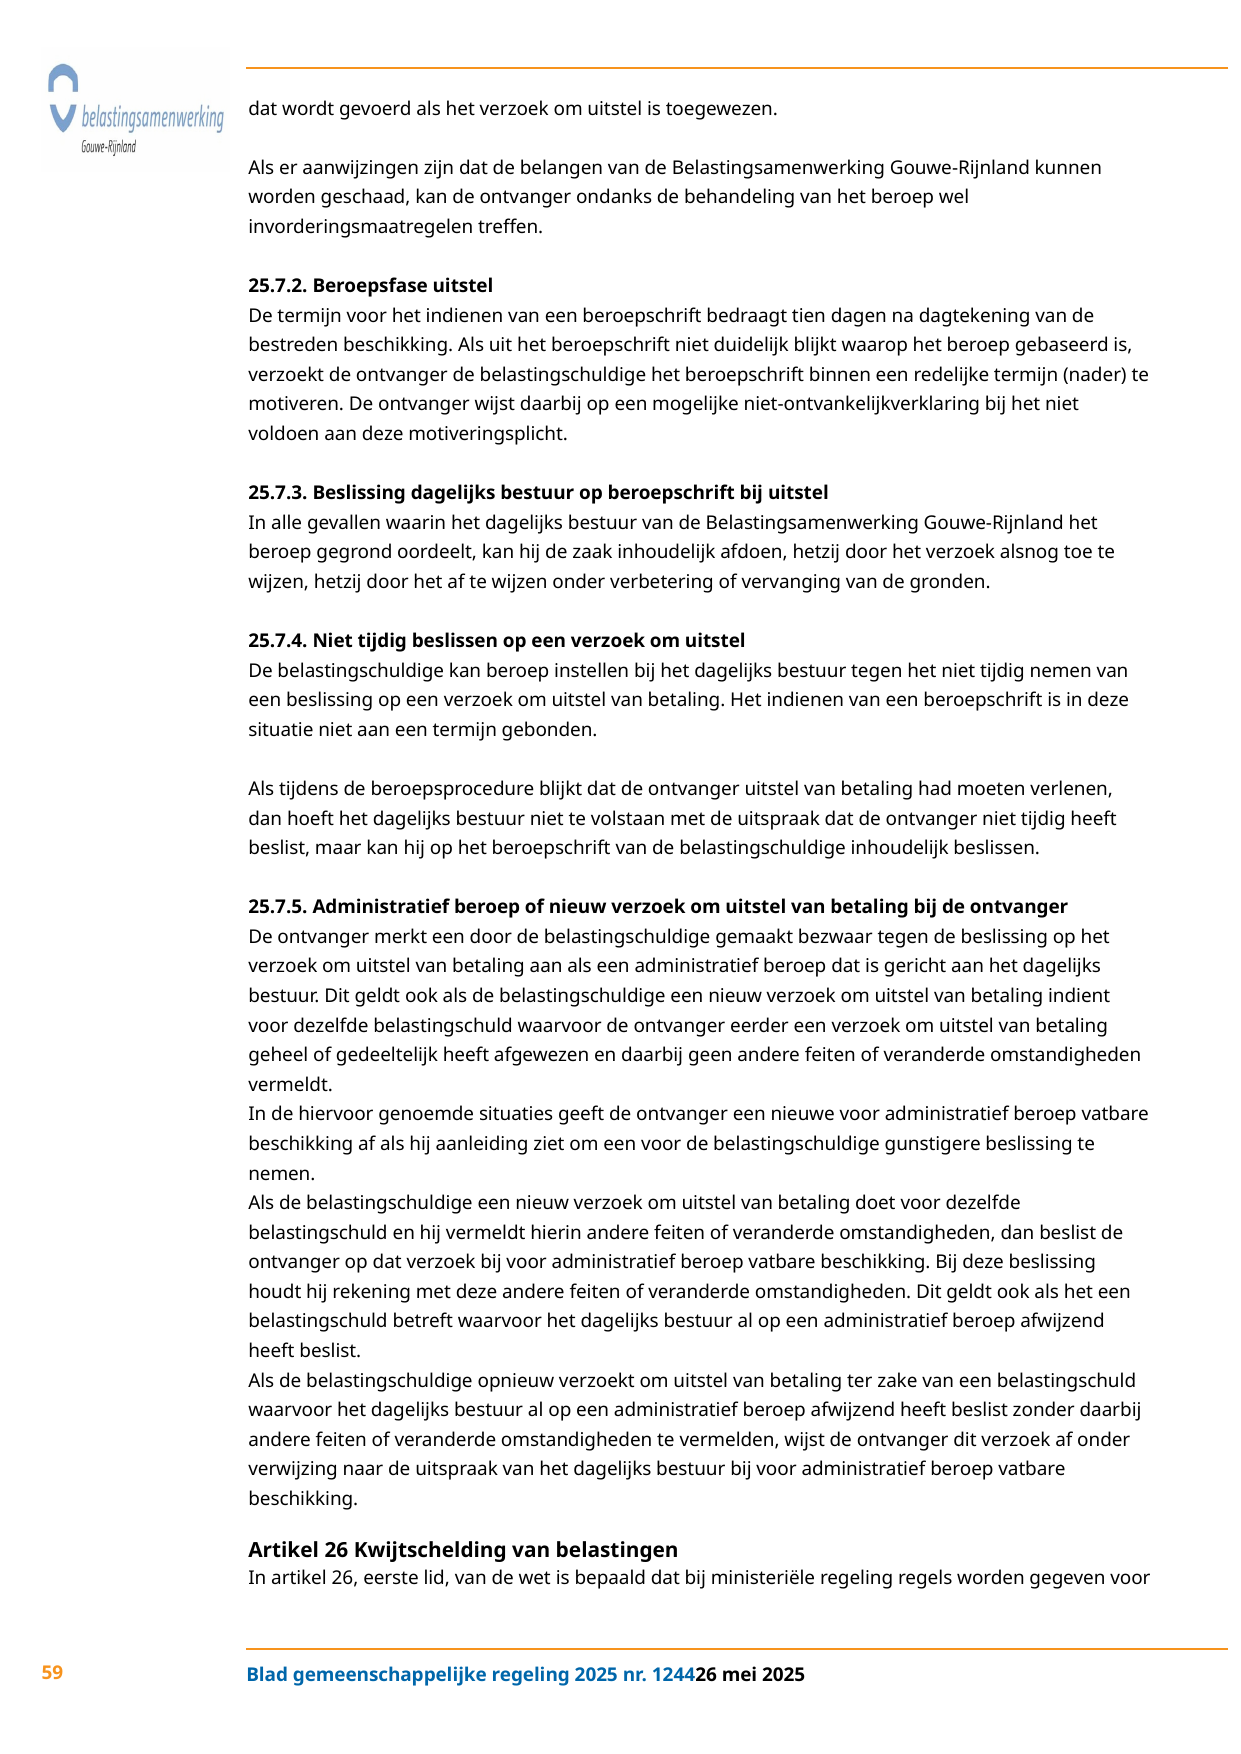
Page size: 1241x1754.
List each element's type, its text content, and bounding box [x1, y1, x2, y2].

text In artikel 26, eerste lid, van de wet is bepaald dat bij ministeriële regeling regels worden gegeven voor [248, 1564, 1152, 1590]
text Als de belastingschuldige opnieuw verzoekt om uitstel van betaling ter zake van een belastingschuld waarvoor het dagelijks bestuur al op een administratief beroep afwijzend heeft beslist zonder daarbij andere feiten of veranderde omstandigheden te vermelden, wijst de ontvanger dit verzoek af onder verwijzing naar de uitspraak van het dagelijks bestuur bij voor administratief beroep vatbare beschikking. [248, 1367, 1152, 1511]
text Als tijdens de beroepsprocedure blijkt dat de ontvanger uitstel van betaling had moeten verlenen, dan hoeft het dagelijks bestuur niet te volstaan met de uitspraak dat de ontvanger niet tijdig heeft beslist, maar kan hij op het beroepschrift van de belastingschuldige inhoudelijk beslissen. [248, 775, 1152, 860]
text In de hiervoor genoemde situaties geeft de ontvanger een nieuwe voor administratief beroep vatbare beschikking af als hij aanleiding ziet om een voor de belastingschuldige gunstigere beslissing te nemen. [248, 1101, 1152, 1186]
text 25.7.5. Administratief beroep of nieuw verzoek om uitstel van betaling bij de ontvanger [248, 893, 1152, 919]
text In alle gevallen waarin het dagelijks bestuur van de Belastingsamenwerking Gouwe-Rijnland het beroep gegrond oordeelt, kan hij de zaak inhoudelijk afdoen, hetzij door het verzoek alsnog toe te wijzen, hetzij door het af te wijzen onder verbetering of vervanging van de gronden. [248, 509, 1152, 594]
text dat wordt gevoerd als het verzoek om uitstel is toegewezen. [248, 95, 1152, 121]
text 25.7.3. Beslissing dagelijks bestuur op beroepschrift bij uitstel [248, 479, 1152, 505]
text Als er aanwijzingen zijn dat de belangen van de Belastingsamenwerking Gouwe-Rijnland kunnen worden geschaad, kan de ontvanger ondanks de behandeling van het beroep wel invorderingsmaatregelen treffen. [248, 154, 1152, 239]
text De ontvanger merkt een door de belastingschuldige gemaakt bezwaar tegen de beslissing op het verzoek om uitstel van betaling aan als een administratief beroep dat is gericht aan het dagelijks bestuur. Dit geldt ook als de belastingschuldige een nieuw verzoek om uitstel van betaling indient voor dezelfde belastingschuld waarvoor de ontvanger eerder een verzoek om uitstel van betaling geheel of gedeeltelijk heeft afgewezen en daarbij geen andere feiten of veranderde omstandigheden vermeldt. [248, 923, 1152, 1097]
text De belastingschuldige kan beroep instellen bij het dagelijks bestuur tegen het niet tijdig nemen van een beslissing op een verzoek om uitstel van betaling. Het indienen van een beroepschrift is in deze situatie niet aan een termijn gebonden. [248, 657, 1152, 742]
text Artikel 26 Kwijtschelding van belastingen [248, 1536, 1152, 1564]
text Als de belastingschuldige een nieuw verzoek om uitstel van betaling doet voor dezelfde belastingschuld en hij vermeldt hierin andere feiten of veranderde omstandigheden, dan beslist de ontvanger op dat verzoek bij voor administratief beroep vatbare beschikking. Bij deze beslissing houdt hij rekening met deze andere feiten of veranderde omstandigheden. Dit geldt ook als het een belastingschuld betreft waarvoor het dagelijks bestuur al op een administratief beroep afwijzend heeft beslist. [248, 1189, 1152, 1363]
text 25.7.4. Niet tijdig beslissen op een verzoek om uitstel [248, 627, 1152, 653]
picture [41, 47, 231, 172]
text De termijn voor het indienen van een beroepschrift bedraagt tien dagen na dagtekening van de bestreden beschikking. Als uit het beroepschrift niet duidelijk blijkt waarop het beroep gebaseerd is, verzoekt de ontvanger de belastingschuldige het beroepschrift binnen een redelijke termijn (nader) te motiveren. De ontvanger wijst daarbij op een mogelijke niet-ontvankelijkverklaring bij het niet voldoen aan deze motiveringsplicht. [248, 302, 1152, 446]
text 25.7.2. Beroepsfase uitstel [248, 272, 1152, 298]
